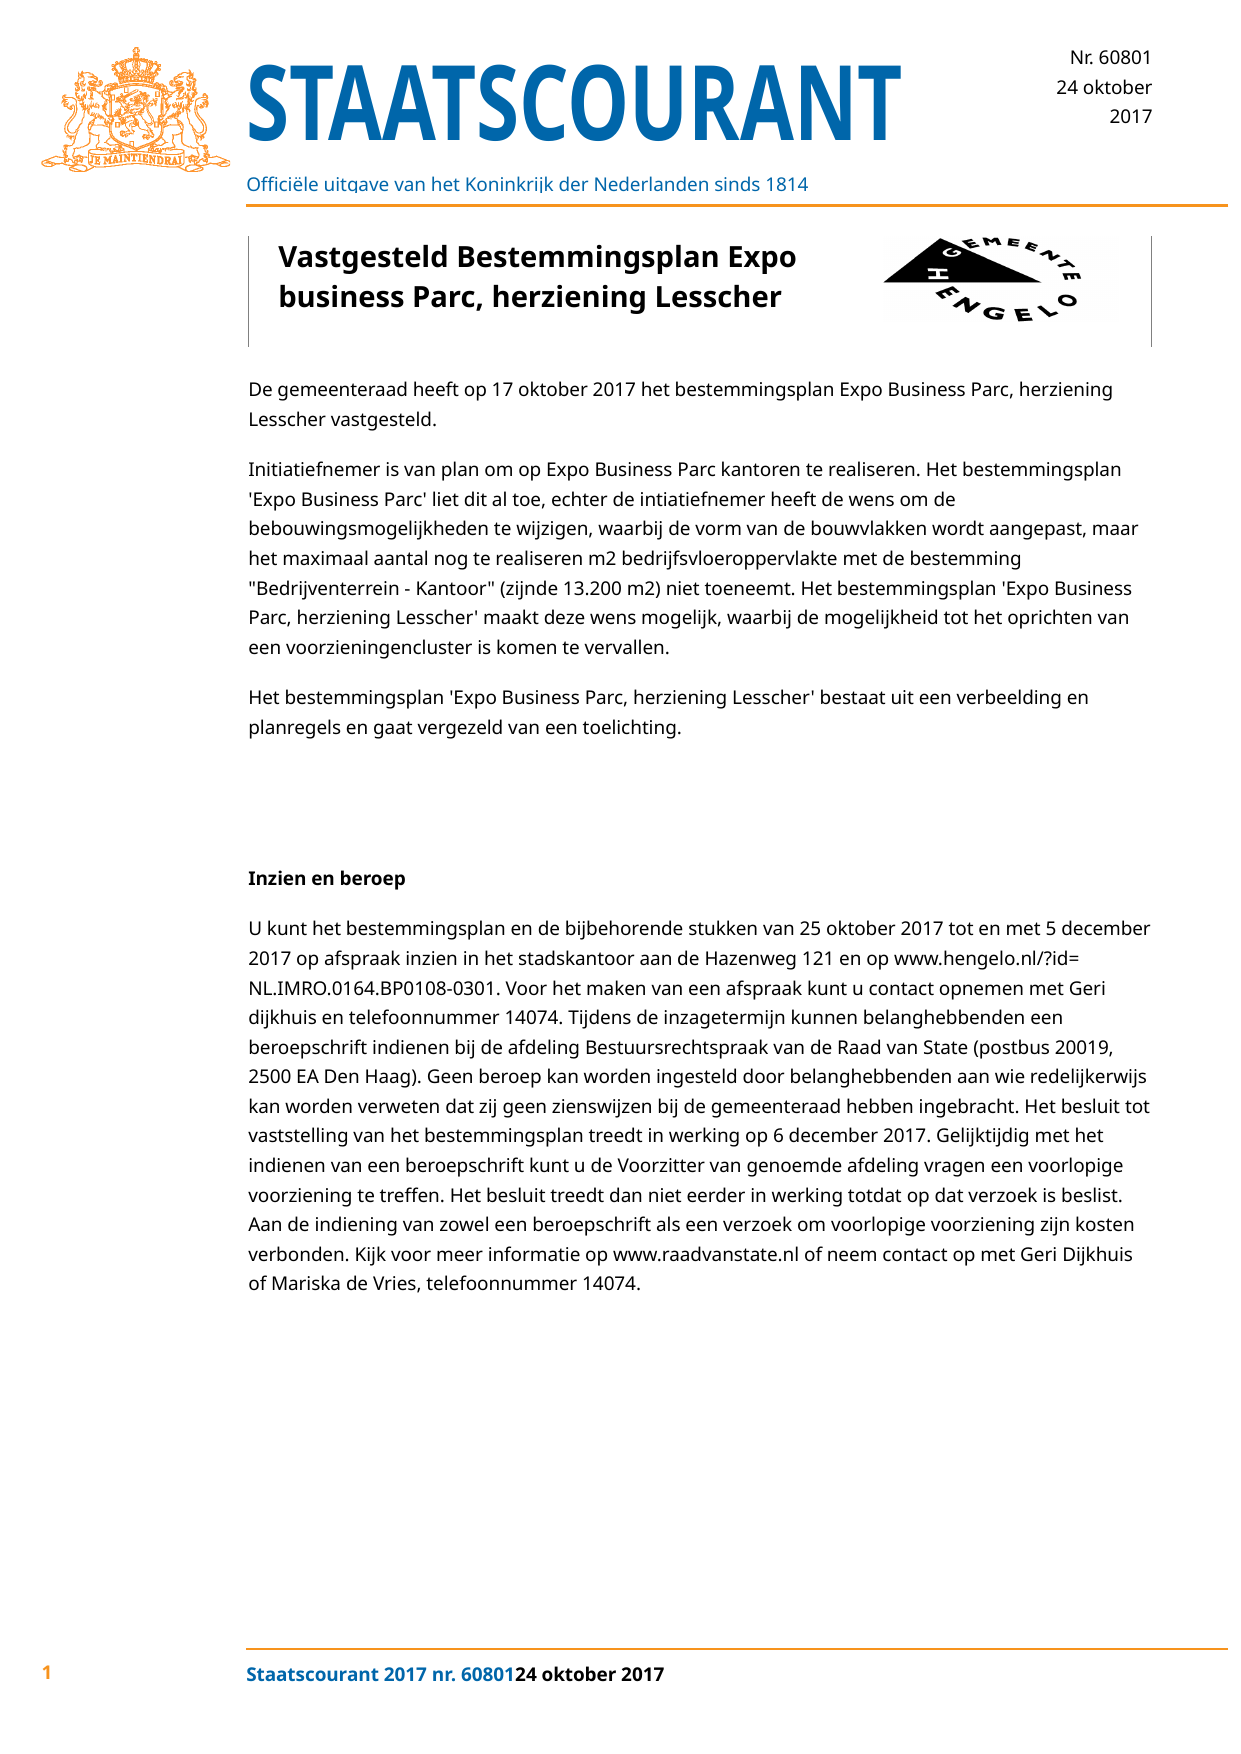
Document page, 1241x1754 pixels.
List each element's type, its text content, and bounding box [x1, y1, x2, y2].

text Het bestemmingsplan 'Expo Business Parc, herziening Lesscher' bestaat uit een verbeelding en planregels en gaat vergezeld van een toelichting. [248, 684, 1152, 740]
text Inzien en beroep [248, 865, 1152, 891]
text Initiatiefnemer is van plan om op Expo Business Parc kantoren te realiseren. Het bestemmingsplan 'Expo Business Parc' liet dit al toe, echter de intiatiefnemer heeft de wens om de bebouwingsmogelijkheden te wijzigen, waarbij de vorm van de bouwvlakken wordt aangepast, maar het maximaal aantal nog te realiseren m2 bedrijfsvloeroppervlakte met de bestemming "Bedrijventerrein - Kantoor" (zijnde 13.200 m2) niet toeneemt. Het bestemmingsplan 'Expo Business Parc, herziening Lesscher' maakt deze wens mogelijk, waarbij de mogelijkheid tot het oprichten van een voorzieningencluster is komen te vervallen. [248, 456, 1152, 660]
picture [882, 236, 1119, 322]
picture [41, 47, 231, 172]
table_header [850, 236, 1151, 347]
table_header Vastgesteld Bestemmingsplan Expo business Parc, herziening Lesscher [249, 236, 850, 347]
text De gemeenteraad heeft op 17 oktober 2017 het bestemmingsplan Expo Business Parc, herziening Lesscher vastgesteld. [248, 376, 1152, 432]
text U kunt het bestemmingsplan en de bijbehorende stukken van 25 oktober 2017 tot en met 5 december 2017 op afspraak inzien in het stadskantoor aan de Hazenweg 121 en op www.hengelo.nl/?id= NL.IMRO.0164.BP0108-0301. Voor het maken van een afspraak kunt u contact opnemen met Geri dijkhuis en telefoonnummer 14074. Tijdens de inzagetermijn kunnen belanghebbenden een beroepschrift indienen bij de afdeling Bestuursrechtspraak van de Raad van State (postbus 20019, 2500 EA Den Haag). Geen beroep kan worden ingesteld door belanghebbenden aan wie redelijkerwijs kan worden verweten dat zij geen zienswijzen bij de gemeenteraad hebben ingebracht. Het besluit tot vaststelling van het bestemmingsplan treedt in werking op 6 december 2017. Gelijktijdig met het indienen van een beroepschrift kunt u de Voorzitter van genoemde afdeling vragen een voorlopige voorziening te treffen. Het besluit treedt dan niet eerder in werking totdat op dat verzoek is beslist. Aan de indiening van zowel een beroepschrift als een verzoek om voorlopige voorziening zijn kosten verbonden. Kijk voor meer informatie op www.raadvanstate.nl of neem contact op met Geri Dijkhuis of Mariska de Vries, telefoonnummer 14074. [248, 916, 1152, 1296]
